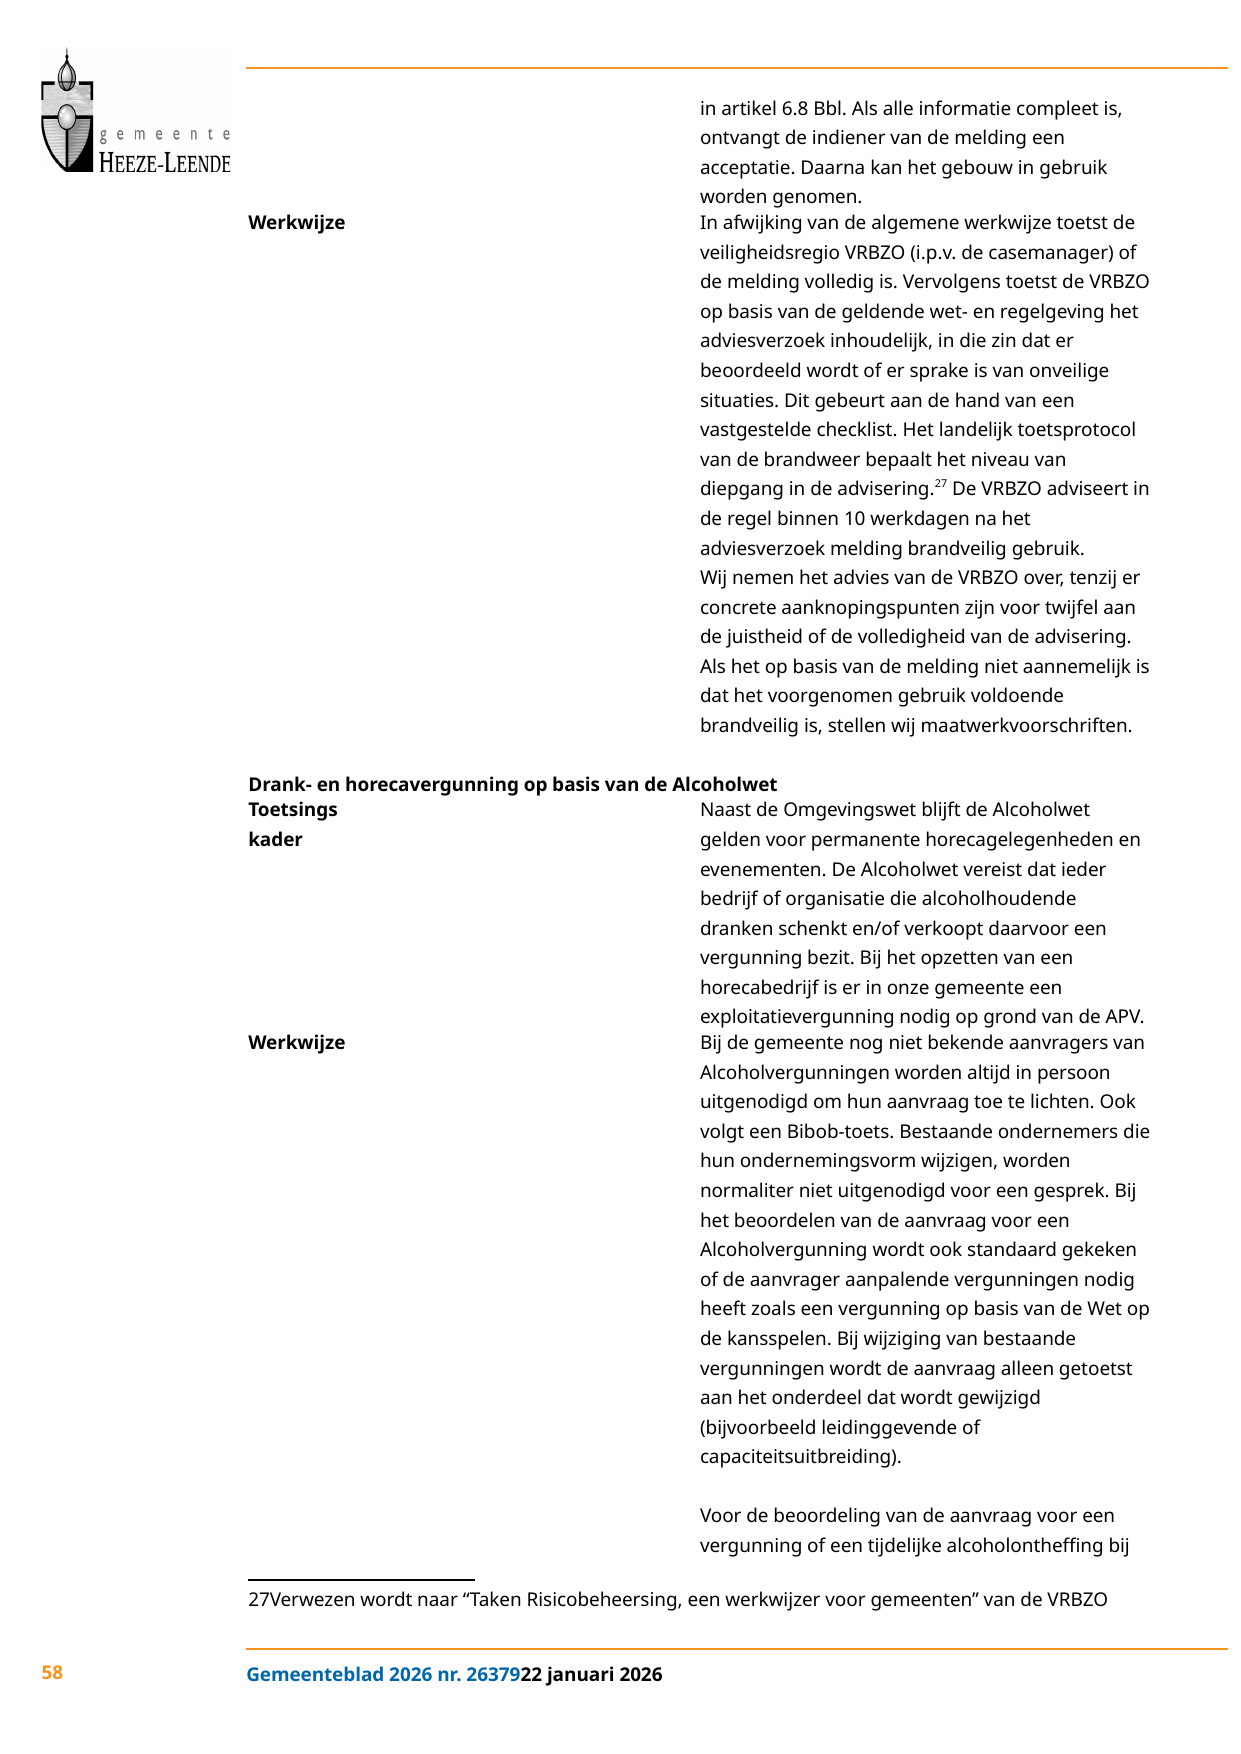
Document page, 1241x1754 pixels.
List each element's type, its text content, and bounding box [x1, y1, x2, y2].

table_cell in artikel 6.8 Bbl. Als alle informatie compleet is, ontvangt de indiener van de melding een acceptatie. Daarna kan het gebouw in gebruik worden genomen. [700, 95, 1152, 209]
table_cell In afwijking van de algemene werkwijze toetst de veiligheidsregio VRBZO (i.p.v. de casemanager) of de melding volledig is. Vervolgens toetst de VRBZO op basis van de geldende wet- en regelgeving het adviesverzoek inhoudelijk, in die zin dat er beoordeeld wordt of er sprake is van onveilige situaties. Dit gebeurt aan de hand van een vastgestelde checklist. Het landelijk toetsprotocol van de brandweer bepaalt het niveau van diepgang in de advisering. De VRBZO adviseert in de regel binnen 10 werkdagen na het adviesverzoek melding brandveilig gebruik. Wij nemen het advies van de VRBZO over, tenzij er concrete aanknopingspunten zijn voor twijfel aan de juistheid of de volledigheid van de advisering. Als het op basis van de melding niet aannemelijk is dat het voorgenomen gebruik voldoende brandveilig is, stellen wij maatwerkvoorschriften. [700, 209, 1152, 738]
table_cell [248, 95, 700, 209]
table_cell Toetsings kader [248, 797, 700, 1029]
table_cell Werkwijze [248, 209, 700, 738]
table_header Drank- en horecavergunning op basis van de Alcoholwet [248, 771, 1152, 797]
picture [41, 47, 231, 172]
table_cell Werkwijze [248, 1029, 700, 1558]
table_cell Bij de gemeente nog niet bekende aanvragers van Alcoholvergunningen worden altijd in persoon uitgenodigd om hun aanvraag toe te lichten. Ook volgt een Bibob-toets. Bestaande ondernemers die hun ondernemingsvorm wijzigen, worden normaliter niet uitgenodigd voor een gesprek. Bij het beoordelen van de aanvraag voor een Alcoholvergunning wordt ook standaard gekeken of de aanvrager aanpalende vergunningen nodig heeft zoals een vergunning op basis van de Wet op de kansspelen. Bij wijziging van bestaande vergunningen wordt de aanvraag alleen getoetst aan het onderdeel dat wordt gewijzigd (bijvoorbeeld leidinggevende of capaciteitsuitbreiding). Voor de beoordeling van de aanvraag voor een vergunning of een tijdelijke alcoholontheffing bij [700, 1029, 1152, 1558]
table_cell Naast de Omgevingswet blijft de Alcoholwet gelden voor permanente horecagelegenheden en evenementen. De Alcoholwet vereist dat ieder bedrijf of organisatie die alcoholhoudende dranken schenkt en/of verkoopt daarvoor een vergunning bezit. Bij het opzetten van een horecabedrijf is er in onze gemeente een exploitatievergunning nodig op grond van de APV. [700, 797, 1152, 1029]
